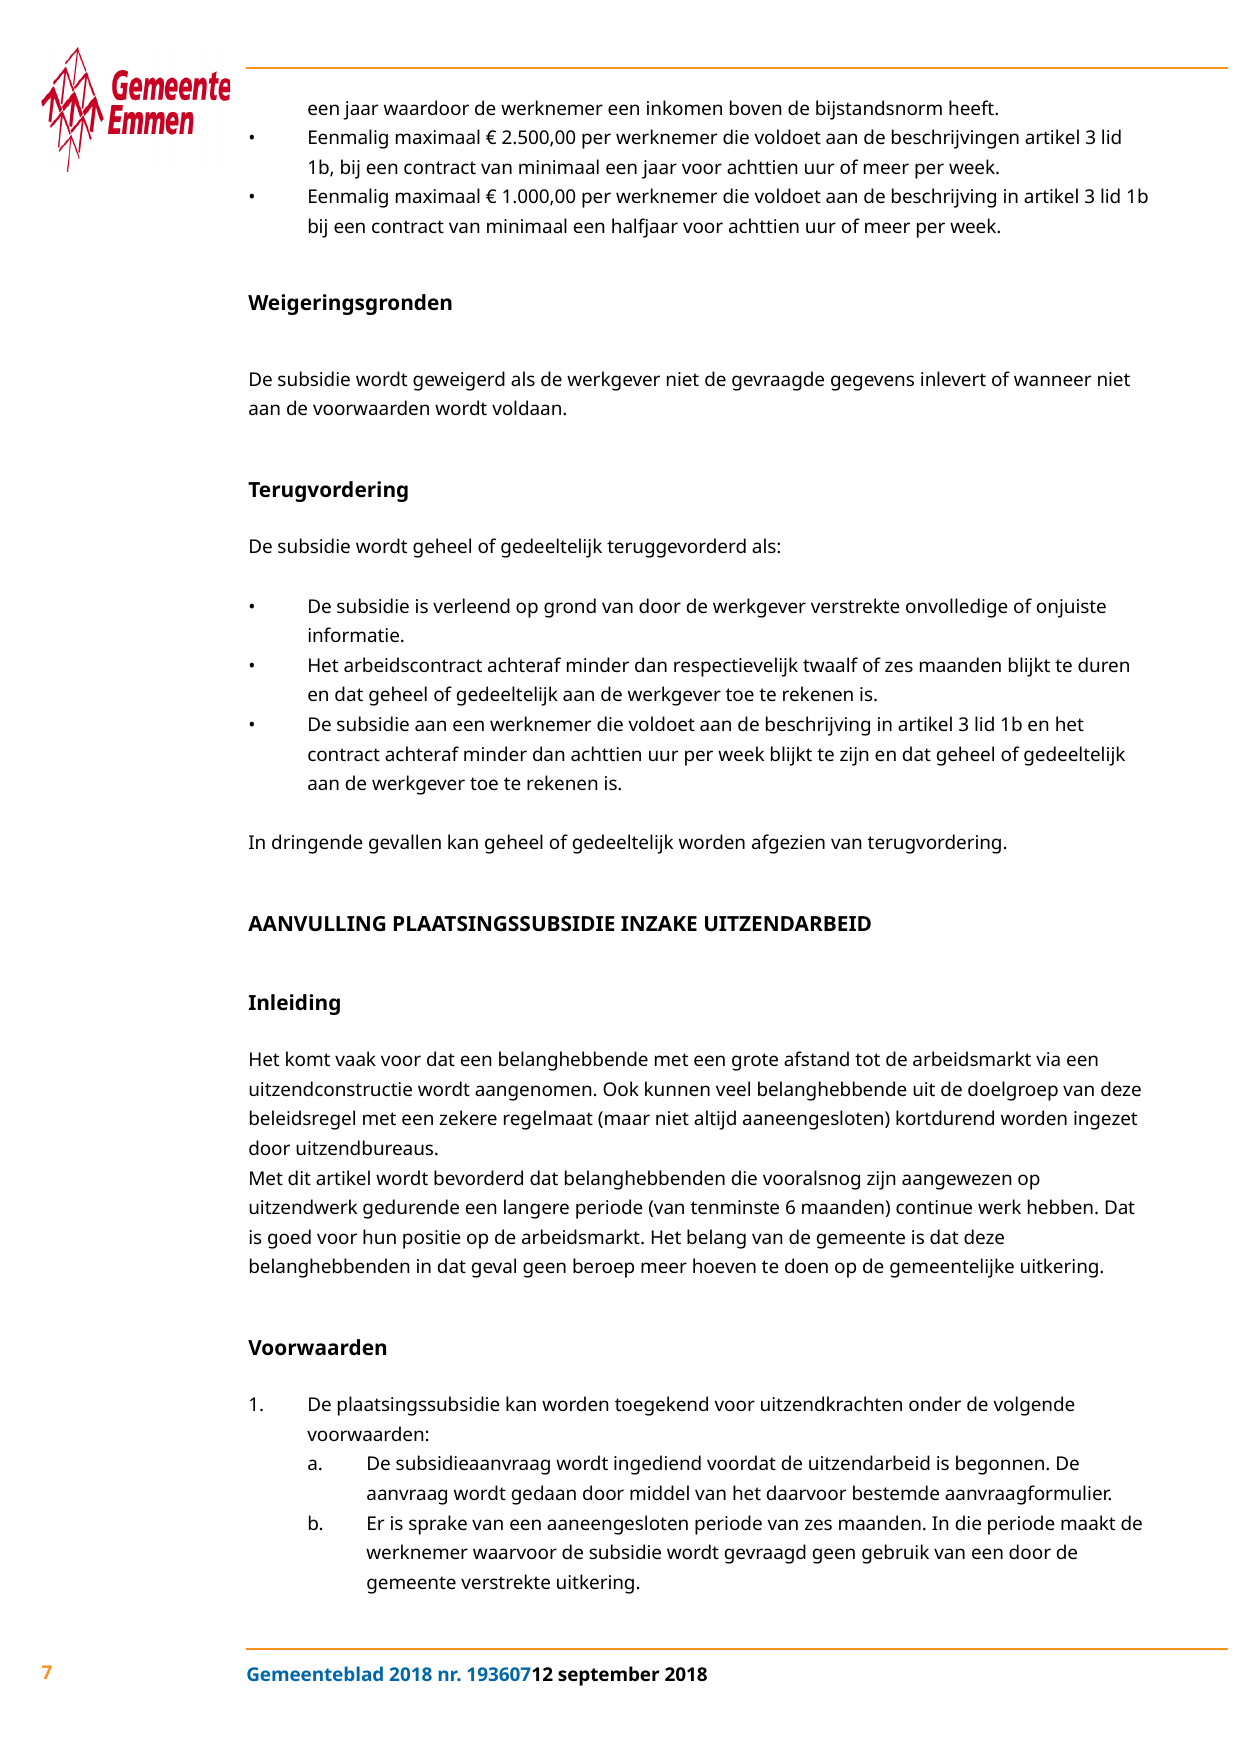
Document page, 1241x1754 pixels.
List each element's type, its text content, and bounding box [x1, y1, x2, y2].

list De subsidie is verleend op grond van door de werkgever verstrekte onvolledige of onjuiste informatie. [248, 593, 1152, 648]
picture [41, 47, 231, 172]
text In dringende gevallen kan geheel of gedeeltelijk worden afgezien van terugvordering. [248, 829, 1152, 855]
text Met dit artikel wordt bevorderd dat belanghebbenden die vooralsnog zijn aangewezen op uitzendwerk gedurende een langere periode (van tenminste 6 maanden) continue werk hebben. Dat is goed voor hun positie op de arbeidsmarkt. Het belang van de gemeente is dat deze belanghebbenden in dat geval geen beroep meer hoeven te doen op de gemeentelijke uitkering. [248, 1165, 1152, 1279]
list De subsidieaanvraag wordt ingediend voordat de uitzendarbeid is begonnen. De aanvraag wordt gedaan door middel van het daarvoor bestemde aanvraagformulier. [307, 1451, 1152, 1506]
list Het arbeidscontract achteraf minder dan respectievelijk twaalf of zes maanden blijkt te duren en dat geheel of gedeeltelijk aan de werkgever toe te rekenen is. [248, 652, 1152, 707]
list Er is sprake van een aaneengesloten periode van zes maanden. In die periode maakt de werknemer waarvoor de subsidie wordt gevraagd geen gebruik van een door de gemeente verstrekte uitkering. [307, 1510, 1152, 1595]
text AANVULLING PLAATSINGSSUBSIDIE INZAKE UITZENDARBEID [248, 909, 1152, 938]
list De subsidie aan een werknemer die voldoet aan de beschrijving in artikel 3 lid 1b en het contract achteraf minder dan achttien uur per week blijkt te zijn en dat geheel of gedeeltelijk aan de werkgever toe te rekenen is. [248, 711, 1152, 796]
text Inleiding [248, 988, 1152, 1017]
list Eenmalig maximaal € 2.500,00 per werknemer die voldoet aan de beschrijvingen artikel 3 lid 1b, bij een contract van minimaal een jaar voor achttien uur of meer per week. [248, 124, 1152, 180]
text Het komt vaak voor dat een belanghebbende met een grote afstand tot de arbeidsmarkt via een uitzendconstructie wordt aangenomen. Ook kunnen veel belanghebbende uit de doelgroep van deze beleidsregel met een zekere regelmaat (maar niet altijd aaneengesloten) kortdurend worden ingezet door uitzendbureaus. [248, 1046, 1152, 1161]
list Eenmalig maximaal € 1.000,00 per werknemer die voldoet aan de beschrijving in artikel 3 lid 1b bij een contract van minimaal een halfjaar voor achttien uur of meer per week. [248, 183, 1152, 239]
text Voorwaarden [248, 1333, 1152, 1362]
text Terugvordering [248, 476, 1152, 504]
text De subsidie wordt geweigerd als de werkgever niet de gevraagde gegevens inlevert of wanneer niet aan de voorwaarden wordt voldaan. [248, 366, 1152, 421]
list De plaatsingssubsidie kan worden toegekend voor uitzendkrachten onder de volgende voorwaarden: [248, 1391, 1152, 1447]
text De subsidie wordt geheel of gedeeltelijk teruggevorderd als: [248, 534, 1152, 559]
list een jaar waardoor de werknemer een inkomen boven de bijstandsnorm heeft. [248, 95, 1152, 121]
text Weigeringsgronden [248, 288, 1152, 317]
